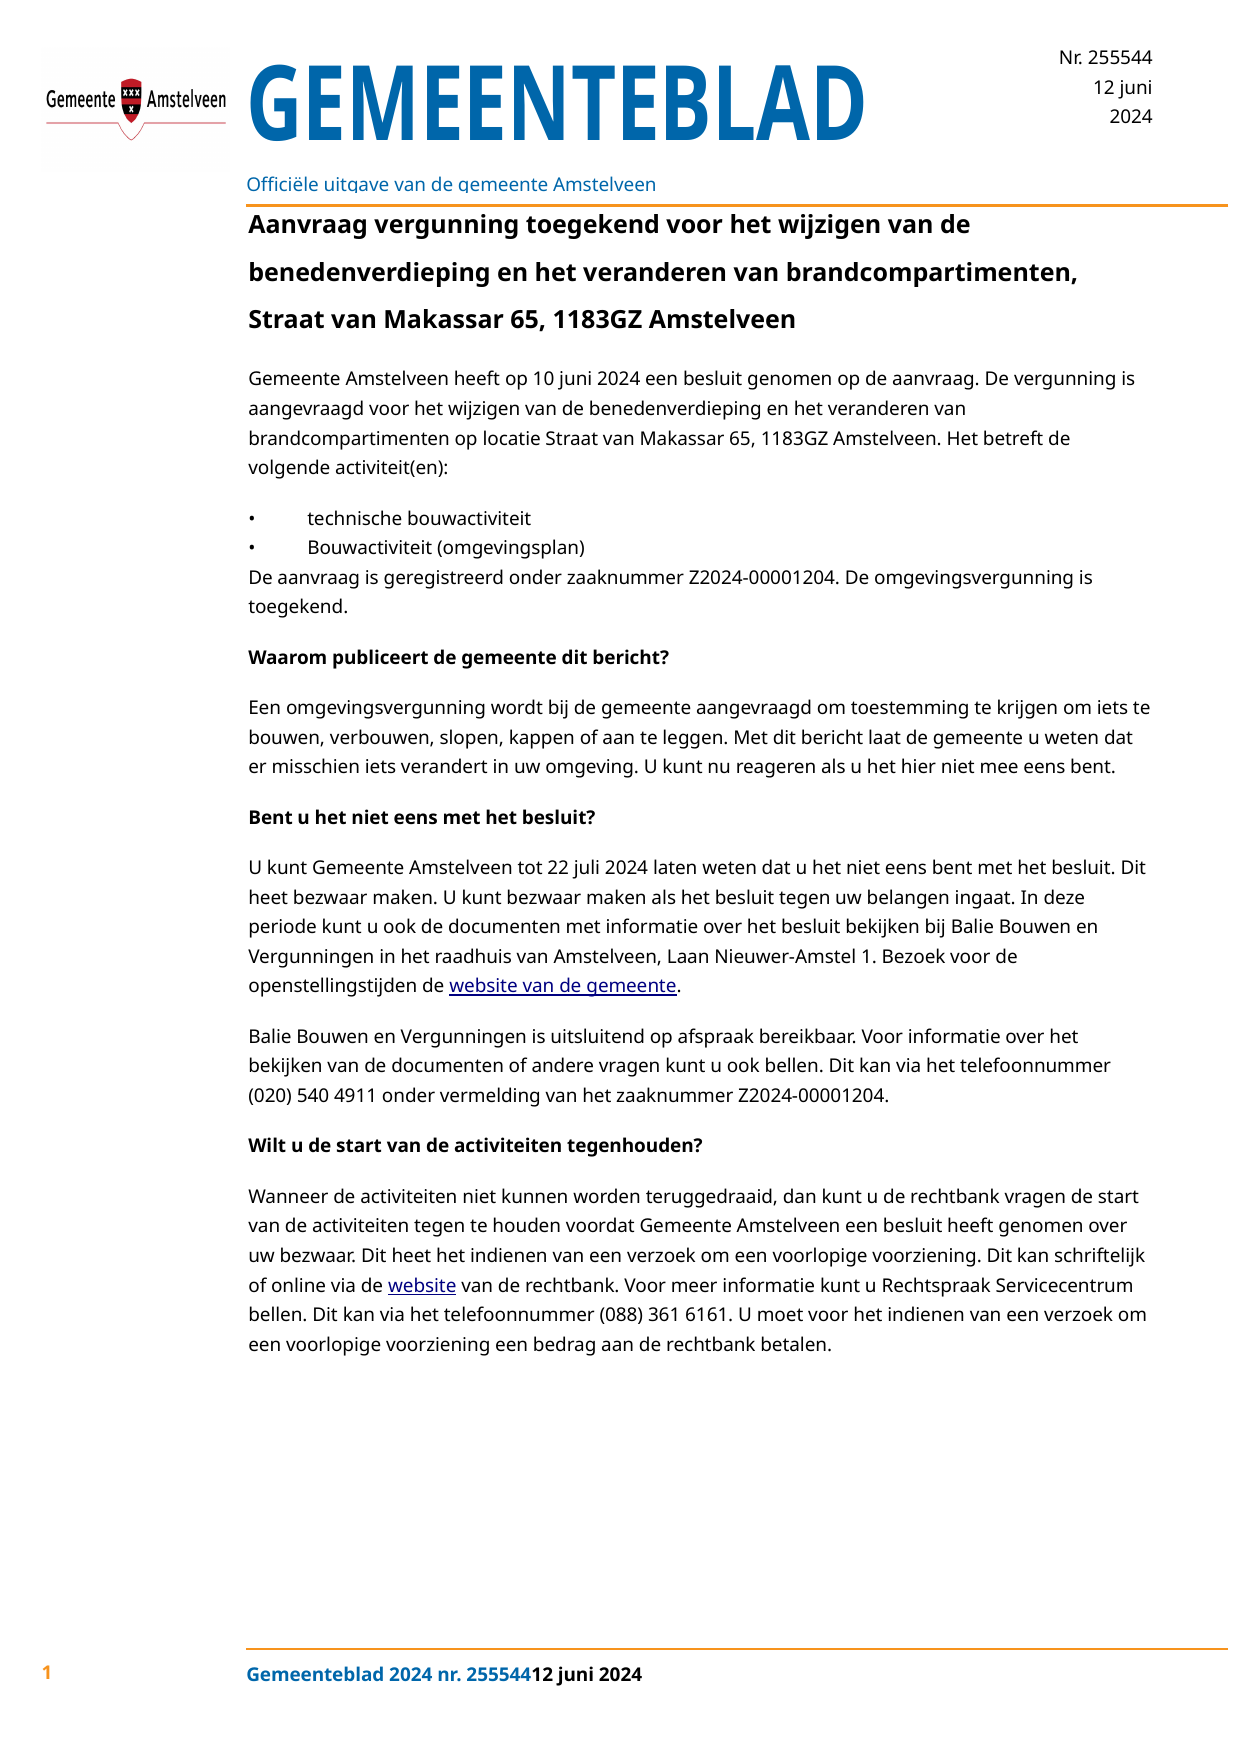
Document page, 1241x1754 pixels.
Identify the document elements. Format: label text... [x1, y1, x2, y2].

list Bouwactiviteit (omgevingsplan) [248, 534, 1152, 560]
text De aanvraag is geregistreerd onder zaaknummer Z2024-00001204. De omgevingsvergunning is toegekend. [248, 564, 1152, 619]
text Waarom publiceert de gemeente dit bericht? [248, 644, 1152, 669]
picture [41, 47, 231, 172]
text Wanneer de activiteiten niet kunnen worden teruggedraaid, dan kunt u de rechtbank vragen de start van de activiteiten tegen te houden voordat Gemeente Amstelveen een besluit heeft genomen over uw bezwaar. Dit heet het indienen van een verzoek om een voorlopige voorziening. Dit kan schriftelijk of online via de website van de rechtbank. Voor meer informatie kunt u Rechtspraak Servicecentrum bellen. Dit kan via het telefoonnummer (088) 361 6161. U moet voor het indienen van een verzoek om een voorlopige voorziening een bedrag aan de rechtbank betalen. [248, 1183, 1152, 1357]
text Aanvraag vergunning toegekend voor het wijzigen van de benedenverdieping en het veranderen van brandcompartimenten, Straat van Makassar 65, 1183GZ Amstelveen [248, 207, 1152, 336]
list technische bouwactiviteit [248, 505, 1152, 530]
text Wilt u de start van de activiteiten tegenhouden? [248, 1133, 1152, 1158]
text Gemeente Amstelveen heeft op 10 juni 2024 een besluit genomen op de aanvraag. De vergunning is aangevraagd voor het wijzigen van de benedenverdieping en het veranderen van brandcompartimenten op locatie Straat van Makassar 65, 1183GZ Amstelveen. Het betreft de volgende activiteit(en): [248, 366, 1152, 480]
text Een omgevingsvergunning wordt bij de gemeente aangevraagd om toestemming te krijgen om iets te bouwen, verbouwen, slopen, kappen of aan te leggen. Met dit bericht laat de gemeente u weten dat er misschien iets verandert in uw omgeving. U kunt nu reageren als u het hier niet mee eens bent. [248, 694, 1152, 779]
text U kunt Gemeente Amstelveen tot 22 juli 2024 laten weten dat u het niet eens bent met het besluit. Dit heet bezwaar maken. U kunt bezwaar maken als het besluit tegen uw belangen ingaat. In deze periode kunt u ook de documenten met informatie over het besluit bekijken bij Balie Bouwen en Vergunningen in het raadhuis van Amstelveen, Laan Nieuwer-Amstel 1. Bezoek voor de openstellingstijden de website van de gemeente. [248, 854, 1152, 998]
text Bent u het niet eens met het besluit? [248, 804, 1152, 829]
text Balie Bouwen en Vergunningen is uitsluitend op afspraak bereikbaar. Voor informatie over het bekijken van de documenten of andere vragen kunt u ook bellen. Dit kan via het telefoonnummer (020) 540 4911 onder vermelding van het zaaknummer Z2024-00001204. [248, 1023, 1152, 1108]
